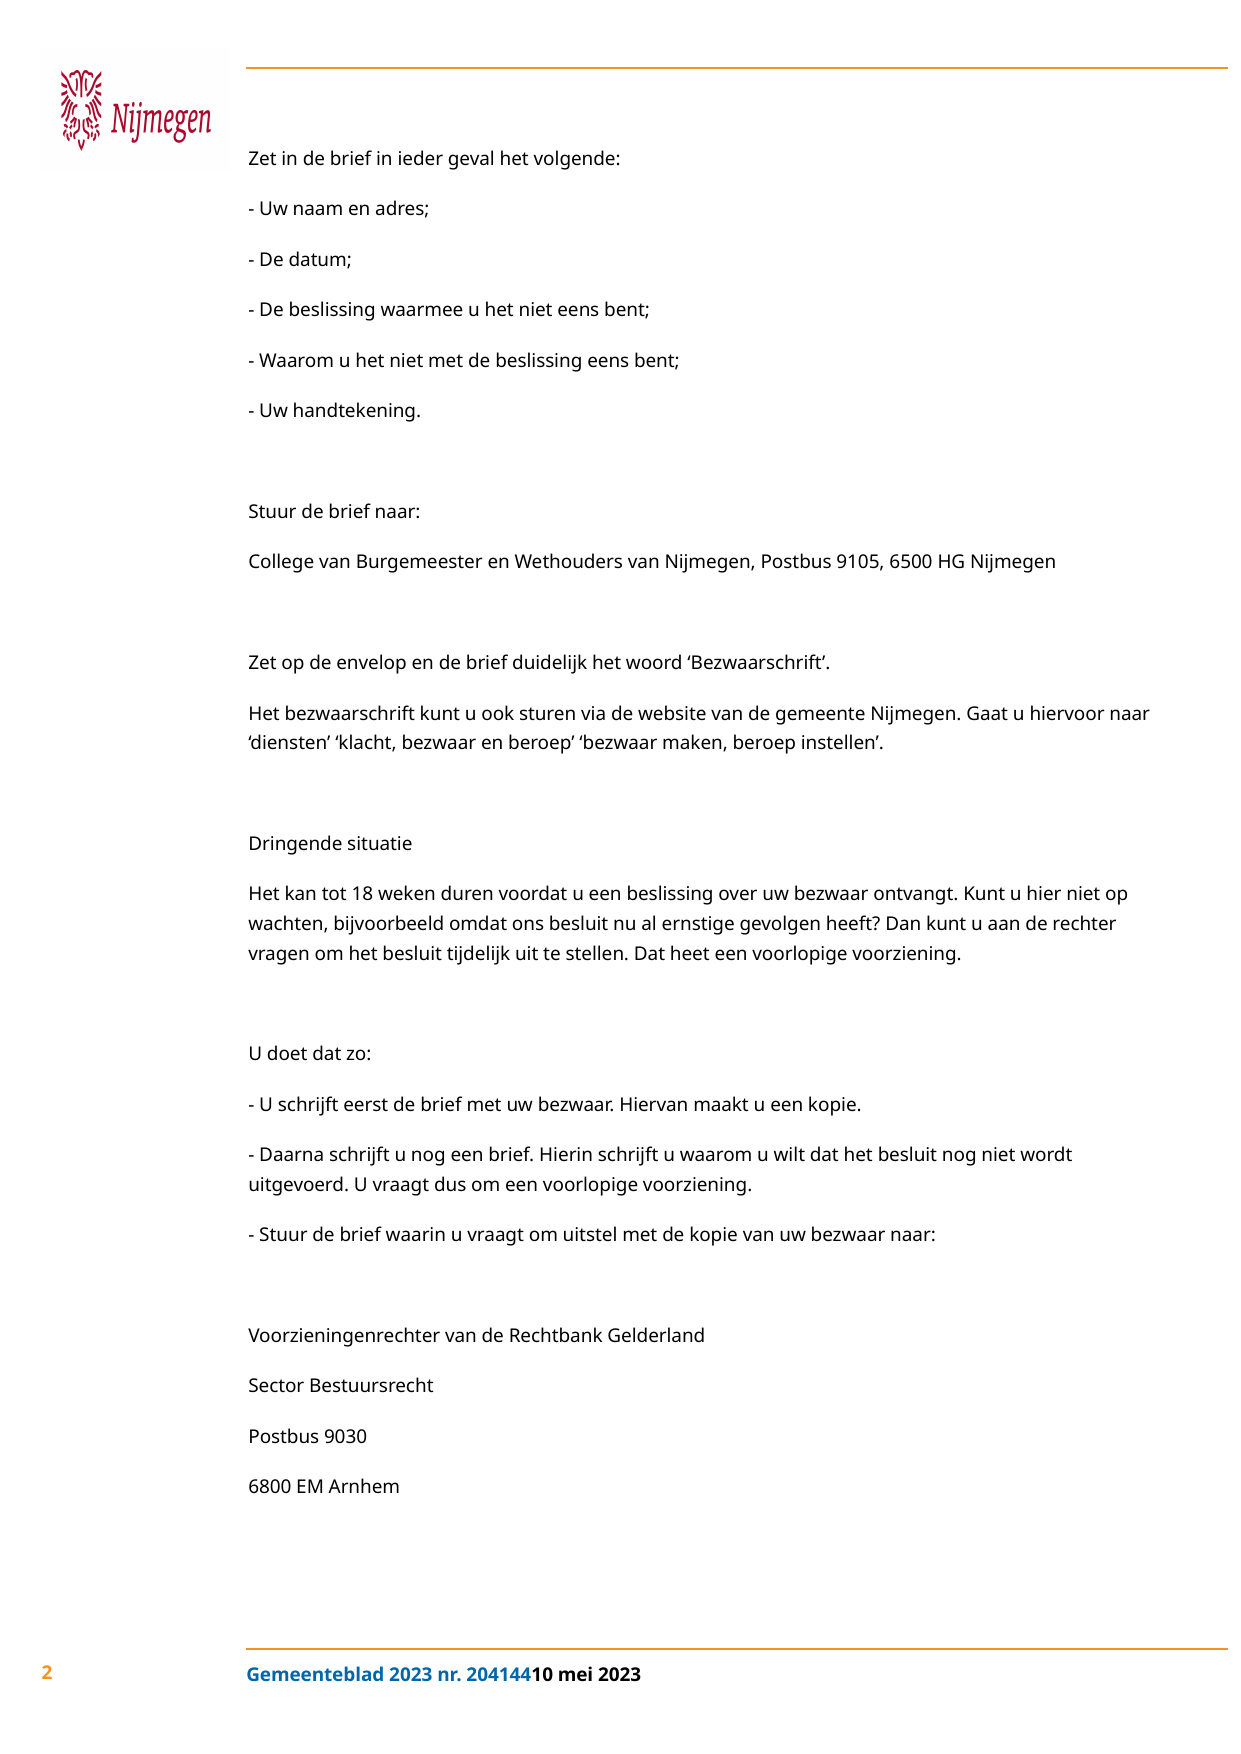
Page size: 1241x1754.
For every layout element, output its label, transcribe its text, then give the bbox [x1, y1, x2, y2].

text Postbus 9030 [248, 1423, 1152, 1449]
text - U schrijft eerst de brief met uw bezwaar. Hiervan maakt u een kopie. [248, 1091, 1152, 1117]
text Het kan tot 18 weken duren voordat u een beslissing over uw bezwaar ontvangt. Kunt u hier niet op wachten, bijvoorbeeld omdat ons besluit nu al ernstige gevolgen heeft? Dan kunt u aan de rechter vragen om het besluit tijdelijk uit te stellen. Dat heet een voorlopige voorziening. [248, 881, 1152, 966]
text - Daarna schrijft u nog een brief. Hierin schrijft u waarom u wilt dat het besluit nog niet wordt uitgevoerd. U vraagt dus om een voorlopige voorziening. [248, 1141, 1152, 1197]
text Sector Bestuursrecht [248, 1373, 1152, 1398]
picture [41, 47, 231, 172]
text Het bezwaarschrift kunt u ook sturen via de website van de gemeente Nijmegen. Gaat u hiervoor naar ‘diensten’ ‘klacht, bezwaar en beroep’ ‘bezwaar maken, beroep instellen’. [248, 700, 1152, 755]
text - De beslissing waarmee u het niet eens bent; [248, 296, 1152, 322]
text College van Burgemeester en Wethouders van Nijmegen, Postbus 9105, 6500 HG Nijmegen [248, 548, 1152, 574]
text Dringende situatie [248, 830, 1152, 856]
text U doet dat zo: [248, 1041, 1152, 1066]
text - Uw handtekening. [248, 397, 1152, 423]
text - Stuur de brief waarin u vraagt om uitstel met de kopie van uw bezwaar naar: [248, 1221, 1152, 1247]
text Voorzieningenrechter van de Rechtbank Gelderland [248, 1322, 1152, 1348]
text Zet in de brief in ieder geval het volgende: [248, 145, 1152, 171]
text - Uw naam en adres; [248, 196, 1152, 221]
text - Waarom u het niet met de beslissing eens bent; [248, 347, 1152, 373]
text 6800 EM Arnhem [248, 1473, 1152, 1499]
text - De datum; [248, 246, 1152, 272]
text Stuur de brief naar: [248, 498, 1152, 524]
text Zet op de envelop en de brief duidelijk het woord ‘Bezwaarschrift’. [248, 649, 1152, 675]
